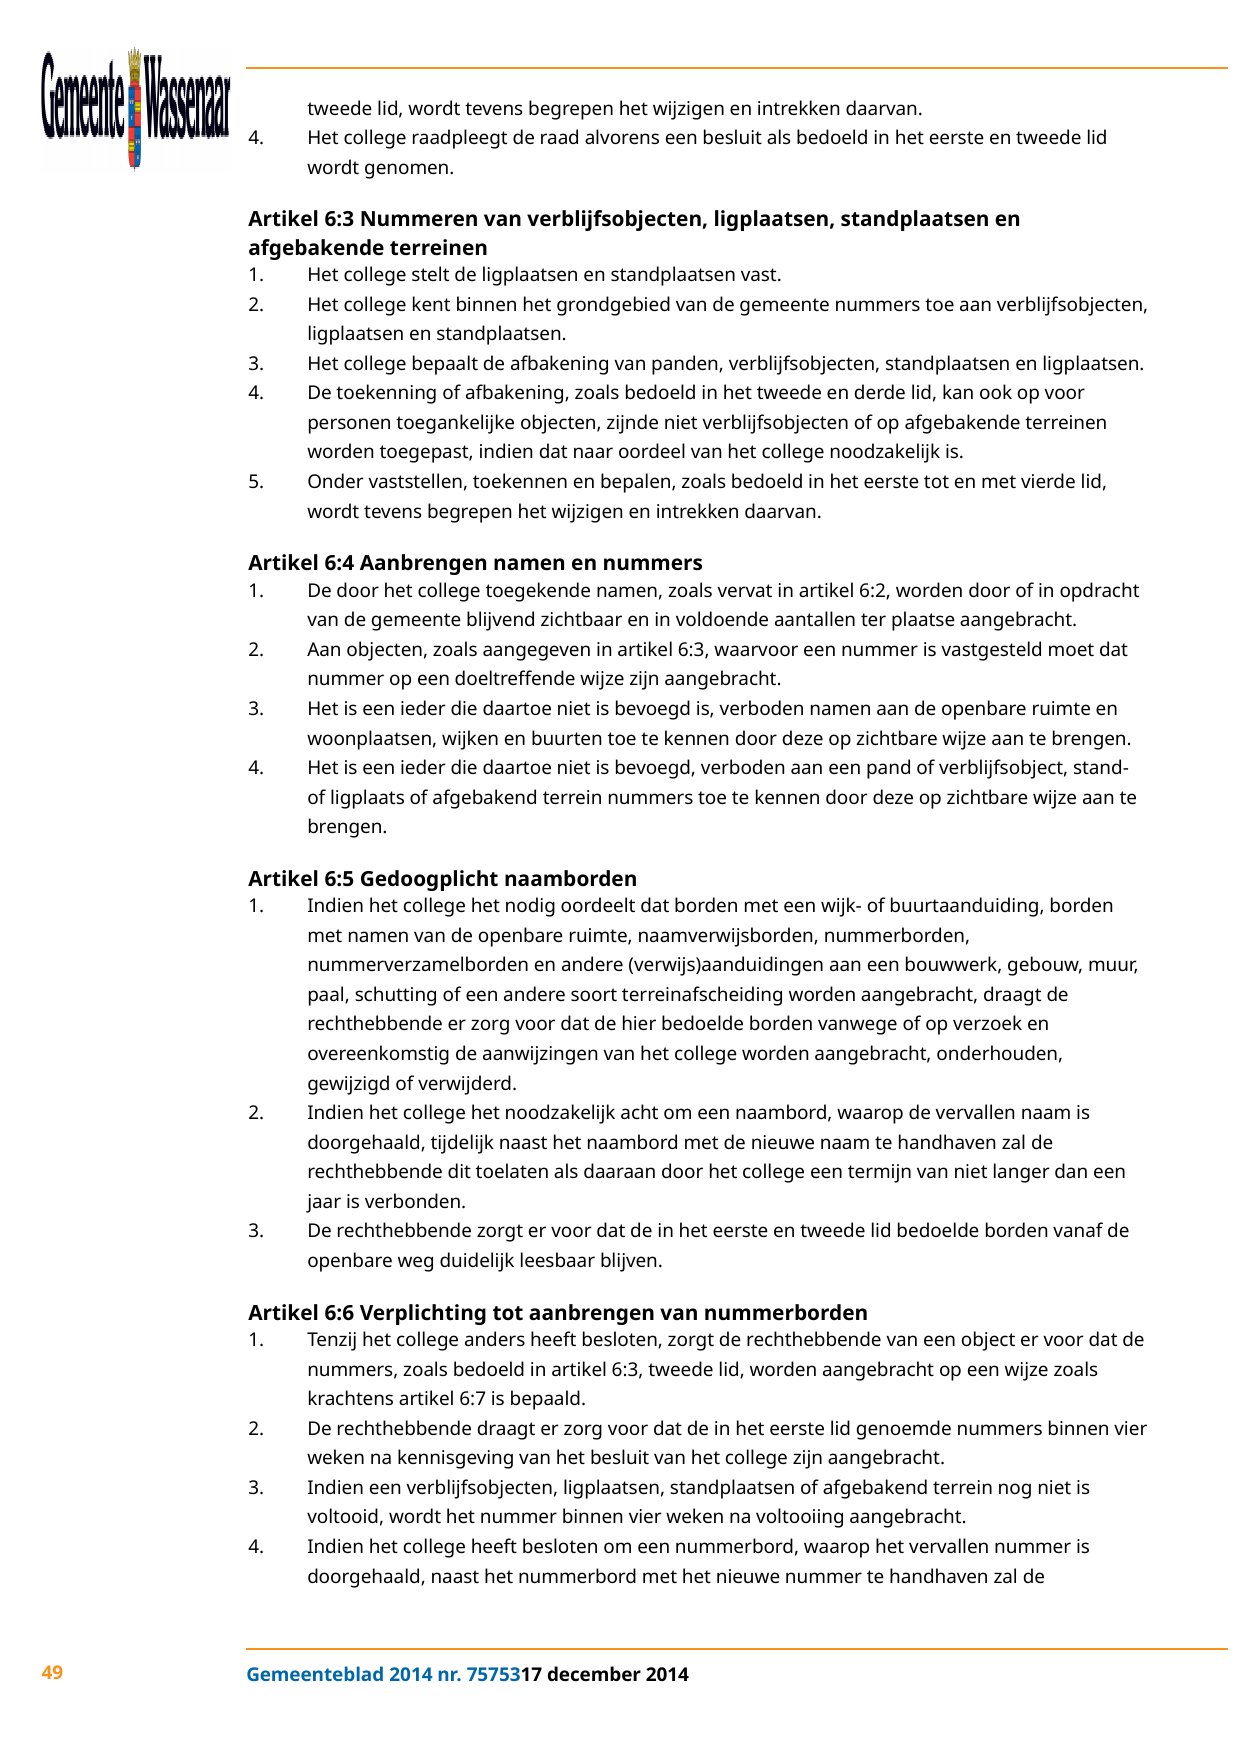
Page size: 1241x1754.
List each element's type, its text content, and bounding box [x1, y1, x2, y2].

text Artikel 6:5 Gedoogplicht naamborden [248, 864, 1152, 892]
list Het college kent binnen het grondgebied van de gemeente nummers toe aan verblijfsobjecten, ligplaatsen en standplaatsen. [248, 291, 1152, 346]
list De rechthebbende draagt er zorg voor dat de in het eerste lid genoemde nummers binnen vier weken na kennisgeving van het besluit van het college zijn aangebracht. [248, 1415, 1152, 1470]
list Indien het college het noodzakelijk acht om een naambord, waarop de vervallen naam is doorgehaald, tijdelijk naast het naambord met de nieuwe naam te handhaven zal de rechthebbende dit toelaten als daaraan door het college een termijn van niet langer dan een jaar is verbonden. [248, 1099, 1152, 1214]
list Onder vaststellen, toekennen en bepalen, zoals bedoeld in het eerste tot en met vierde lid, wordt tevens begrepen het wijzigen en intrekken daarvan. [248, 468, 1152, 524]
list Indien het college het nodig oordeelt dat borden met een wijk- of buurtaanduiding, borden met namen van de openbare ruimte, naamverwijsborden, nummerborden, nummerverzamelborden en andere (verwijs)aanduidingen aan een bouwwerk, gebouw, muur, paal, schutting of een andere soort terreinafscheiding worden aangebracht, draagt de rechthebbende er zorg voor dat de hier bedoelde borden vanwege of op verzoek en overeenkomstig de aanwijzingen van het college worden aangebracht, onderhouden, gewijzigd of verwijderd. [248, 892, 1152, 1096]
list Het college bepaalt de afbakening van panden, verblijfsobjecten, standplaatsen en ligplaatsen. [248, 350, 1152, 376]
list Tenzij het college anders heeft besloten, zorgt de rechthebbende van een object er voor dat de nummers, zoals bedoeld in artikel 6:3, tweede lid, worden aangebracht op een wijze zoals krachtens artikel 6:7 is bepaald. [248, 1326, 1152, 1411]
list tweede lid, wordt tevens begrepen het wijzigen en intrekken daarvan. [248, 95, 1152, 121]
text Artikel 6:4 Aanbrengen namen en nummers [248, 548, 1152, 577]
picture [41, 47, 231, 172]
list Het college stelt de ligplaatsen en standplaatsen vast. [248, 261, 1152, 287]
list De toekenning of afbakening, zoals bedoeld in het tweede en derde lid, kan ook op voor personen toegankelijke objecten, zijnde niet verblijfsobjecten of op afgebakende terreinen worden toegepast, indien dat naar oordeel van het college noodzakelijk is. [248, 379, 1152, 464]
list Het college raadpleegt de raad alvorens een besluit als bedoeld in het eerste en tweede lid wordt genomen. [248, 124, 1152, 180]
list De door het college toegekende namen, zoals vervat in artikel 6:2, worden door of in opdracht van de gemeente blijvend zichtbaar en in voldoende aantallen ter plaatse aangebracht. [248, 577, 1152, 632]
list Indien een verblijfsobjecten, ligplaatsen, standplaatsen of afgebakend terrein nog niet is voltooid, wordt het nummer binnen vier weken na voltooiing aangebracht. [248, 1474, 1152, 1529]
list Indien het college heeft besloten om een nummerbord, waarop het vervallen nummer is doorgehaald, naast het nummerbord met het nieuwe nummer te handhaven zal de [248, 1533, 1152, 1588]
list De rechthebbende zorgt er voor dat de in het eerste en tweede lid bedoelde borden vanaf de openbare weg duidelijk leesbaar blijven. [248, 1218, 1152, 1273]
list Aan objecten, zoals aangegeven in artikel 6:3, waarvoor een nummer is vastgesteld moet dat nummer op een doeltreffende wijze zijn aangebracht. [248, 636, 1152, 691]
text Artikel 6:3 Nummeren van verblijfsobjecten, ligplaatsen, standplaatsen en afgebakende terreinen [248, 204, 1152, 261]
text Artikel 6:6 Verplichting tot aanbrengen van nummerborden [248, 1298, 1152, 1326]
list Het is een ieder die daartoe niet is bevoegd, verboden aan een pand of verblijfsobject, stand- of ligplaats of afgebakend terrein nummers toe te kennen door deze op zichtbare wijze aan te brengen. [248, 754, 1152, 839]
list Het is een ieder die daartoe niet is bevoegd is, verboden namen aan de openbare ruimte en woonplaatsen, wijken en buurten toe te kennen door deze op zichtbare wijze aan te brengen. [248, 695, 1152, 750]
